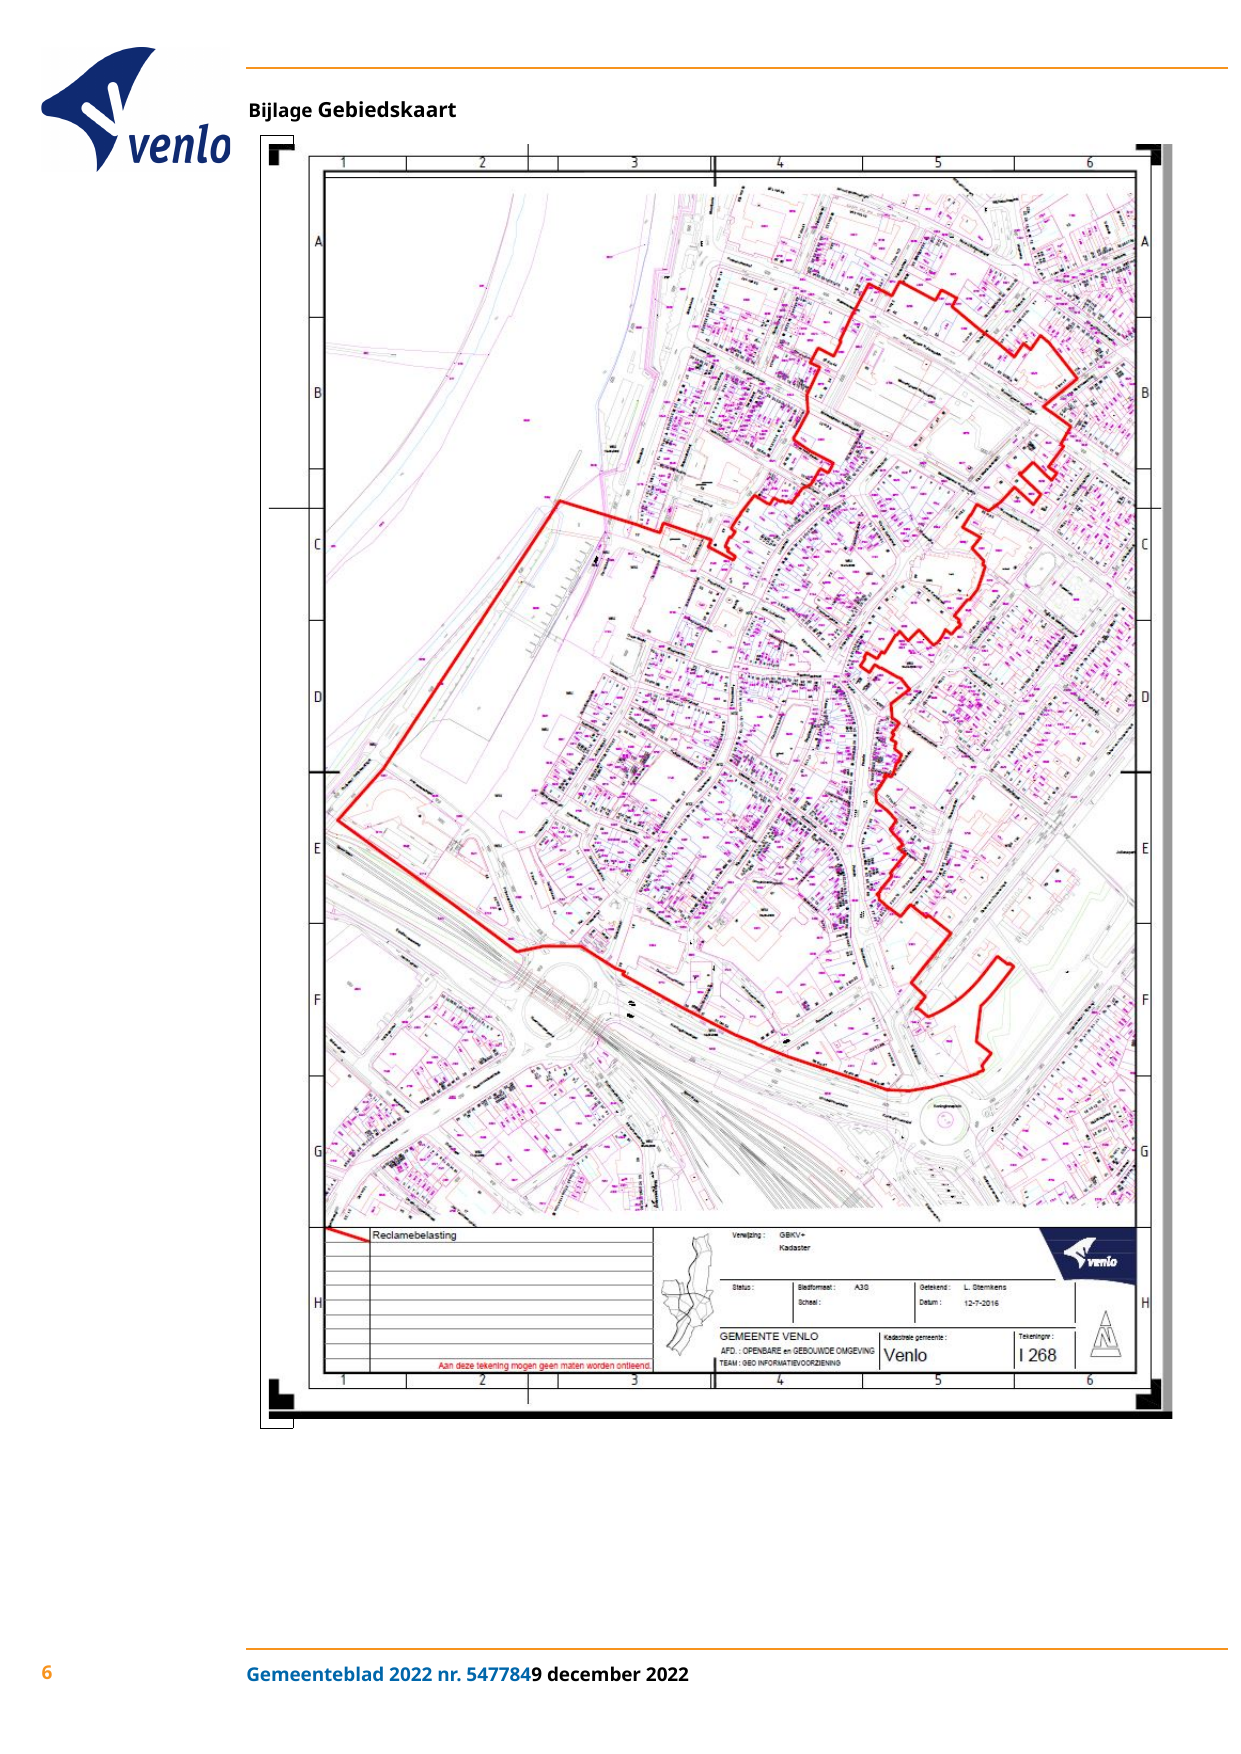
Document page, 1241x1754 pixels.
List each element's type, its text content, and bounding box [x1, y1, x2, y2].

picture [268, 144, 1173, 1419]
text Bijlage Gebiedskaart [248, 95, 1152, 123]
picture [41, 47, 231, 172]
